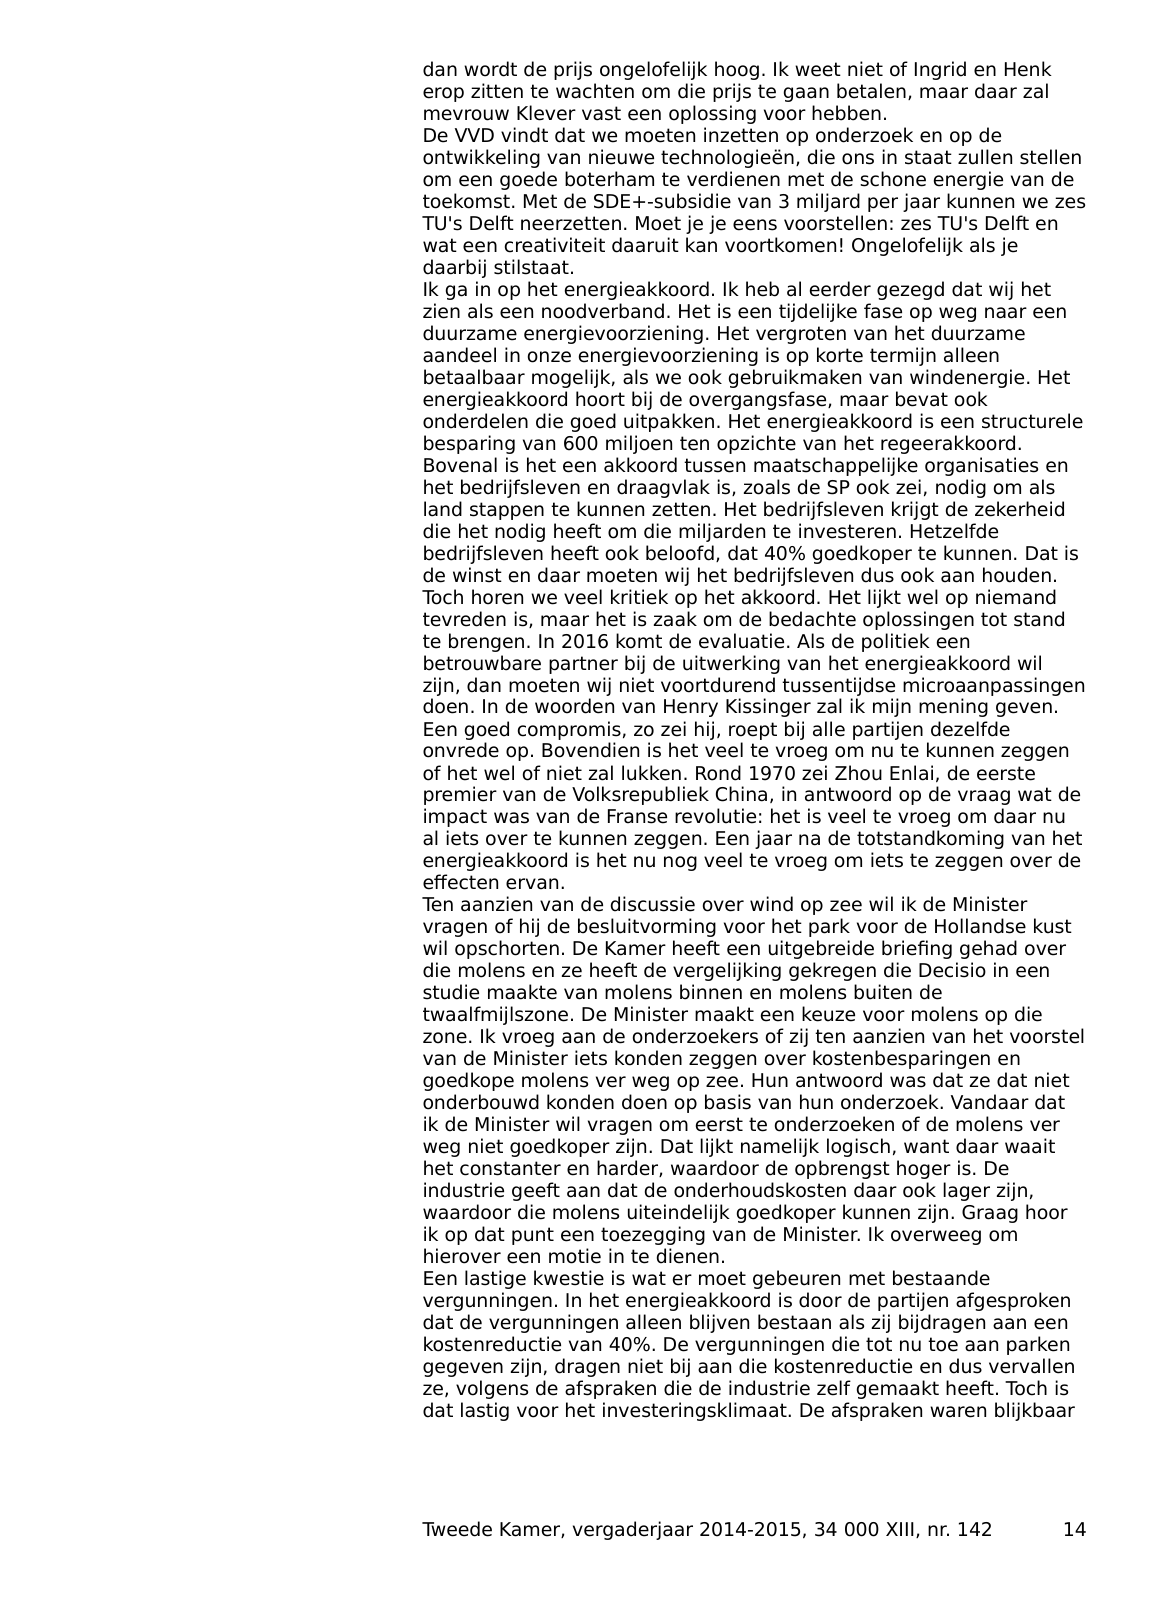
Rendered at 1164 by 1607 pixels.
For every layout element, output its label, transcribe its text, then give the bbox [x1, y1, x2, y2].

text Een lastige kwestie is wat er moet gebeuren met bestaande vergunningen. In het energieakkoord is door de partijen afgesproken dat de vergunningen alleen blijven bestaan als zij bijdragen aan een kostenreductie van 40%. De vergunningen die tot nu toe aan parken gegeven zijn, dragen niet bij aan die kostenreductie en dus vervallen ze, volgens de afspraken die de industrie zelf gemaakt heeft. Toch is dat lastig voor het investeringsklimaat. De afspraken waren blijkbaar [422, 1268, 1087, 1422]
text Ten aanzien van de discussie over wind op zee wil ik de Minister vragen of hij de besluitvorming voor het park voor de Hollandse kust wil opschorten. De Kamer heeft een uitgebreide briefing gehad over die molens en ze heeft de vergelijking gekregen die Decisio in een studie maakte van molens binnen en molens buiten de twaalfmijlszone. De Minister maakt een keuze voor molens op die zone. Ik vroeg aan de onderzoekers of zij ten aanzien van het voorstel van de Minister iets konden zeggen over kostenbesparingen en goedkope molens ver weg op zee. Hun antwoord was dat ze dat niet onderbouwd konden doen op basis van hun onderzoek. Vandaar dat ik de Minister wil vragen om eerst te onderzoeken of de molens ver weg niet goedkoper zijn. Dat lijkt namelijk logisch, want daar waait het constanter en harder, waardoor de opbrengst hoger is. De industrie geeft aan dat de onderhoudskosten daar ook lager zijn, waardoor die molens uiteindelijk goedkoper kunnen zijn. Graag hoor ik op dat punt een toezegging van de Minister. Ik overweeg om hierover een motie in te dienen. [422, 894, 1087, 1268]
text dan wordt de prijs ongelofelijk hoog. Ik weet niet of Ingrid en Henk erop zitten te wachten om die prijs te gaan betalen, maar daar zal mevrouw Klever vast een oplossing voor hebben. [422, 59, 1087, 125]
text Toch horen we veel kritiek op het akkoord. Het lijkt wel op niemand tevreden is, maar het is zaak om de bedachte oplossingen tot stand te brengen. In 2016 komt de evaluatie. Als de politiek een betrouwbare partner bij de uitwerking van het energieakkoord wil zijn, dan moeten wij niet voortdurend tussentijdse microaanpassingen doen. In de woorden van Henry Kissinger zal ik mijn mening geven. Een goed compromis, zo zei hij, roept bij alle partijen dezelfde onvrede op. Bovendien is het veel te vroeg om nu te kunnen zeggen of het wel of niet zal lukken. Rond 1970 zei Zhou Enlai, de eerste premier van de Volksrepubliek China, in antwoord op de vraag wat de impact was van de Franse revolutie: het is veel te vroeg om daar nu al iets over te kunnen zeggen. Een jaar na de totstandkoming van het energieakkoord is het nu nog veel te vroeg om iets te zeggen over de effecten ervan. [422, 587, 1087, 894]
text De VVD vindt dat we moeten inzetten op onderzoek en op de ontwikkeling van nieuwe technologieën, die ons in staat zullen stellen om een goede boterham te verdienen met de schone energie van de toekomst. Met de SDE+-subsidie van 3 miljard per jaar kunnen we zes TU's Delft neerzetten. Moet je je eens voorstellen: zes TU's Delft en wat een creativiteit daaruit kan voortkomen! Ongelofelijk als je daarbij stilstaat. [422, 125, 1087, 279]
text Ik ga in op het energieakkoord. Ik heb al eerder gezegd dat wij het zien als een noodverband. Het is een tijdelijke fase op weg naar een duurzame energievoorziening. Het vergroten van het duurzame aandeel in onze energievoorziening is op korte termijn alleen betaalbaar mogelijk, als we ook gebruikmaken van windenergie. Het energieakkoord hoort bij de overgangsfase, maar bevat ook onderdelen die goed uitpakken. Het energieakkoord is een structurele besparing van 600 miljoen ten opzichte van het regeerakkoord. Bovenal is het een akkoord tussen maatschappelijke organisaties en het bedrijfsleven en draagvlak is, zoals de SP ook zei, nodig om als land stappen te kunnen zetten. Het bedrijfsleven krijgt de zekerheid die het nodig heeft om die miljarden te investeren. Hetzelfde bedrijfsleven heeft ook beloofd, dat 40% goedkoper te kunnen. Dat is de winst en daar moeten wij het bedrijfsleven dus ook aan houden. [422, 279, 1087, 587]
